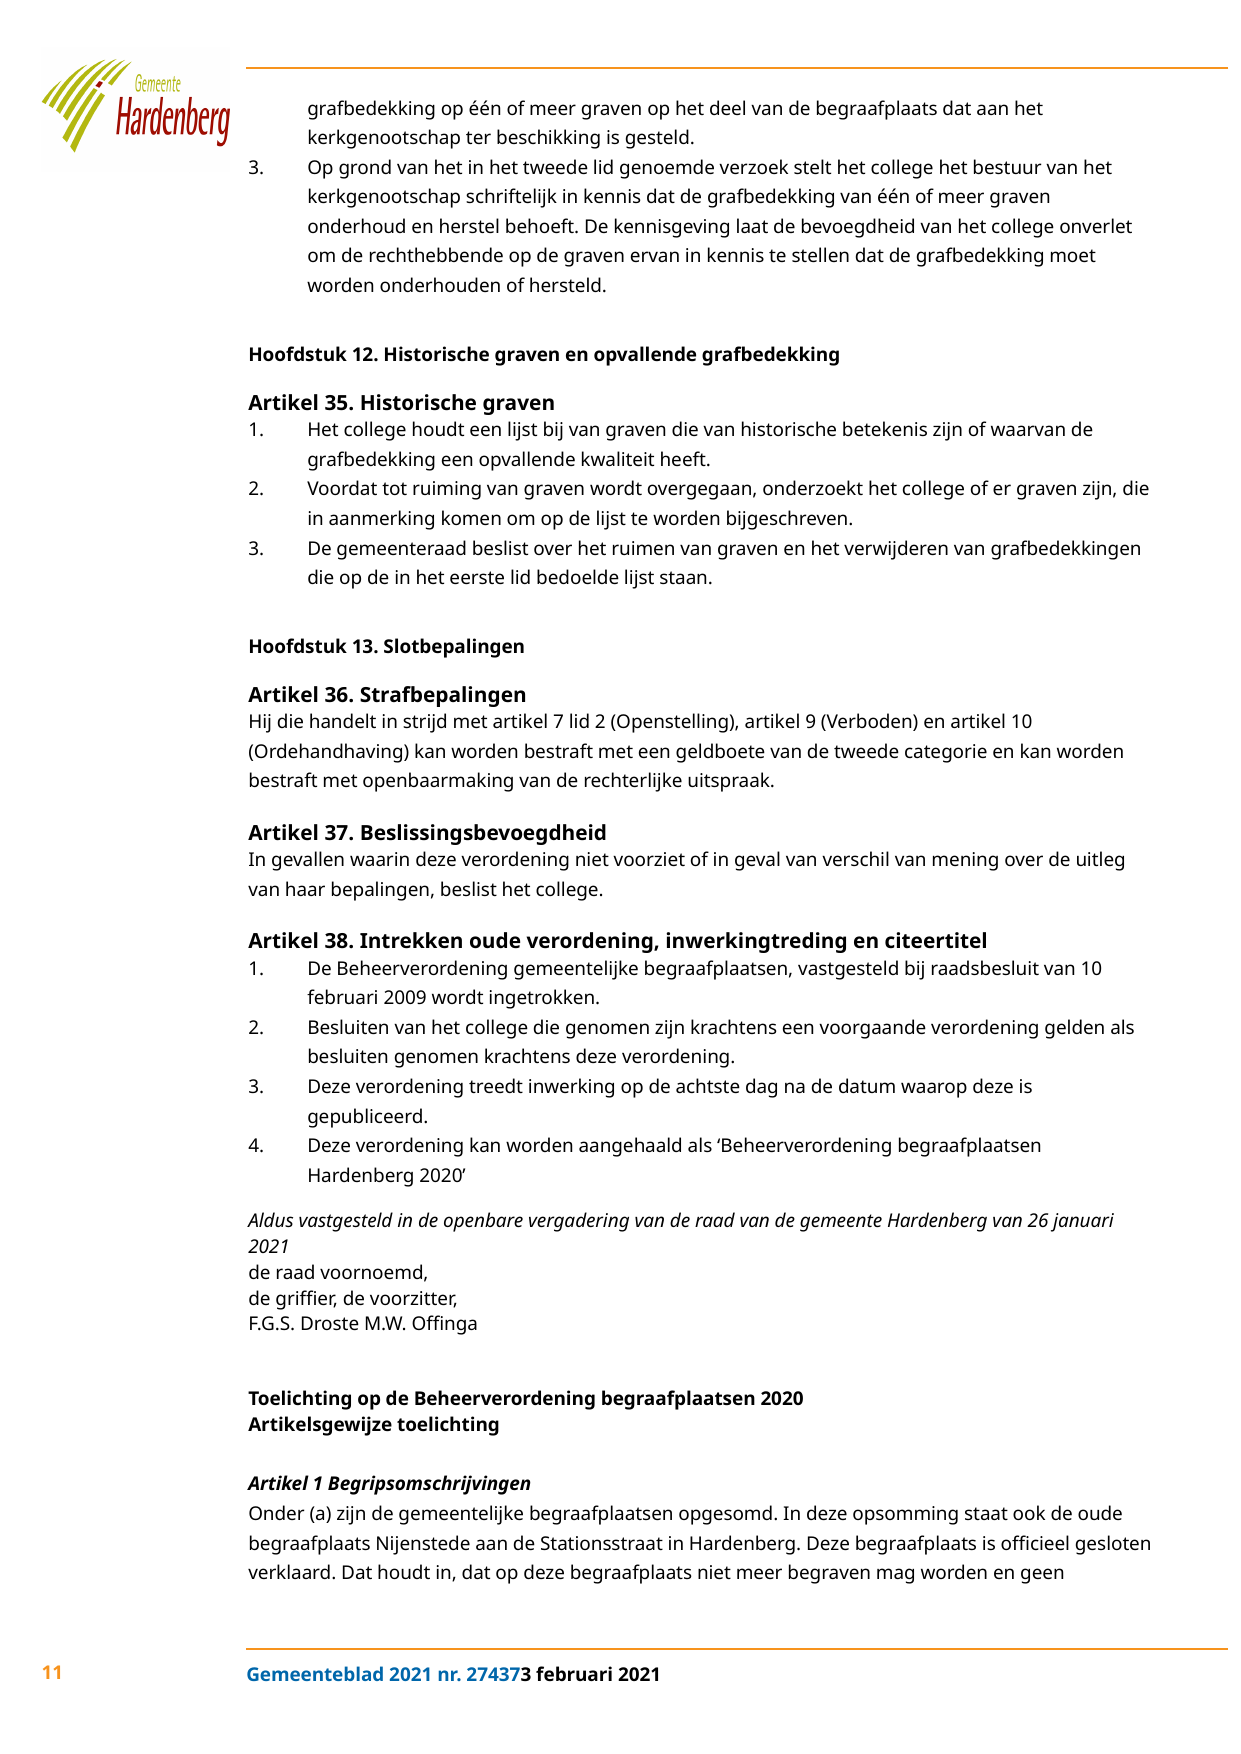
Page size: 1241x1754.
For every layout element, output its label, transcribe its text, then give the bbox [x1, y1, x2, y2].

text Aldus vastgesteld in de openbare vergadering van de raad van de gemeente Hardenberg van 26 januari 2021 [248, 1208, 1152, 1259]
list De gemeenteraad beslist over het ruimen van graven en het verwijderen van grafbedekkingen die op de in het eerste lid bedoelde lijst staan. [248, 535, 1152, 590]
text de griffier, de voorzitter, [248, 1285, 1152, 1311]
text Toelichting op de Beheerverordening begraafplaatsen 2020 [248, 1383, 1152, 1411]
list Besluiten van het college die genomen zijn krachtens een voorgaande verordening gelden als besluiten genomen krachtens deze verordening. [248, 1014, 1152, 1069]
text Hoofdstuk 13. Slotbepalingen [248, 631, 1152, 659]
text Artikel 1 Begripsomschrijvingen [248, 1471, 1152, 1496]
list Deze verordening treedt inwerking op de achtste dag na de datum waarop deze is gepubliceerd. [248, 1073, 1152, 1129]
text In gevallen waarin deze verordening niet voorziet of in geval van verschil van mening over de uitleg van haar bepalingen, beslist het college. [248, 847, 1152, 902]
text Hij die handelt in strijd met artikel 7 lid 2 (Openstelling), artikel 9 (Verboden) en artikel 10 (Ordehandhaving) kan worden bestraft met een geldboete van de tweede categorie en kan worden bestraft met openbaarmaking van de rechterlijke uitspraak. [248, 708, 1152, 793]
list De Beheerverordening gemeentelijke begraafplaatsen, vastgesteld bij raadsbesluit van 10 februari 2009 wordt ingetrokken. [248, 955, 1152, 1010]
text Onder (a) zijn de gemeentelijke begraafplaatsen opgesomd. In deze opsomming staat ook de oude begraafplaats Nijenstede aan de Stationsstraat in Hardenberg. Deze begraafplaats is officieel gesloten verklaard. Dat houdt in, dat op deze begraafplaats niet meer begraven mag worden en geen [248, 1500, 1152, 1585]
list grafbedekking op één of meer graven op het deel van de begraafplaats dat aan het kerkgenootschap ter beschikking is gesteld. [248, 95, 1152, 150]
list Op grond van het in het tweede lid genoemde verzoek stelt het college het bestuur van het kerkgenootschap schriftelijk in kennis dat de grafbedekking van één of meer graven onderhoud en herstel behoeft. De kennisgeving laat de bevoegdheid van het college onverlet om de rechthebbende op de graven ervan in kennis te stellen dat de grafbedekking moet worden onderhouden of hersteld. [248, 154, 1152, 298]
text de raad voornoemd, [248, 1259, 1152, 1285]
text Hoofdstuk 12. Historische graven en opvallende grafbedekking [248, 339, 1152, 367]
text Artikel 37. Beslissingsbevoegdheid [248, 818, 1152, 847]
list Deze verordening kan worden aangehaald als ‘Beheerverordening begraafplaatsen Hardenberg 2020’ [248, 1132, 1152, 1188]
text Artikel 36. Strafbepalingen [248, 680, 1152, 708]
text Artikelsgewijze toelichting [248, 1411, 1152, 1437]
list Voordat tot ruiming van graven wordt overgegaan, onderzoekt het college of er graven zijn, die in aanmerking komen om op de lijst te worden bijgeschreven. [248, 476, 1152, 531]
picture [41, 47, 231, 172]
text F.G.S. Droste M.W. Offinga [248, 1311, 1152, 1336]
text Artikel 38. Intrekken oude verordening, inwerkingtreding en citeertitel [248, 927, 1152, 955]
list Het college houdt een lijst bij van graven die van historische betekenis zijn of waarvan de grafbedekking een opvallende kwaliteit heeft. [248, 416, 1152, 472]
text Artikel 35. Historische graven [248, 388, 1152, 416]
